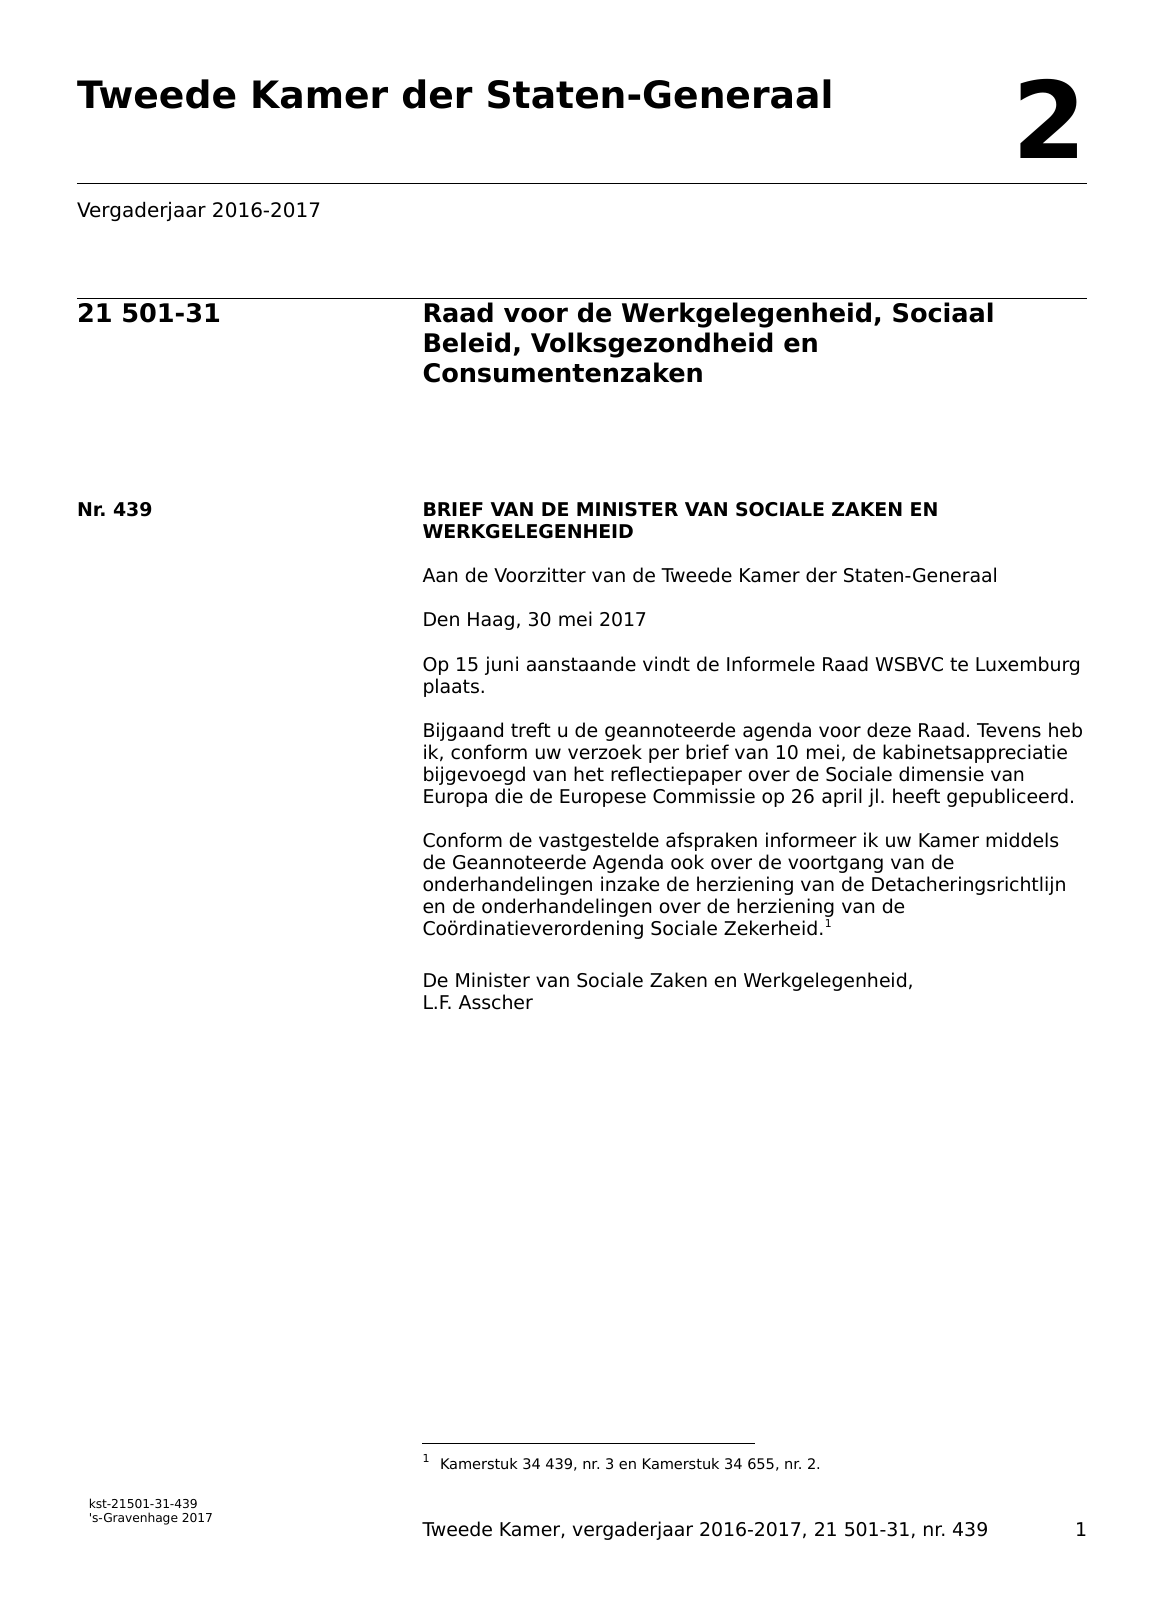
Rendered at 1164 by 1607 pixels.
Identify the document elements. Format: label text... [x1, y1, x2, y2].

text Aan de Voorzitter van de Tweede Kamer der Staten-Generaal [422, 565, 1087, 587]
text De Minister van Sociale Zaken en Werkgelegenheid, L.F. Asscher [422, 970, 1087, 1014]
table_header 2 [886, 59, 1087, 183]
text Kamerstuk 34 439, nr. 3 en Kamerstuk 34 655, nr. 2. [422, 1452, 1087, 1474]
text 's-Gravenhage 2017 [88, 1511, 323, 1525]
text Conform de vastgestelde afspraken informeer ik uw Kamer middels de Geannoteerde Agenda ook over de voortgang van de onderhandelingen inzake de herziening van de Detacheringsrichtlijn en de onderhandelingen over de herziening van de Coördinatieverordening Sociale Zekerheid. [422, 830, 1087, 940]
text Den Haag, 30 mei 2017 [422, 609, 1087, 631]
text Bijgaand treft u de geannoteerde agenda voor deze Raad. Tevens heb ik, conform uw verzoek per brief van 10 mei, de kabinetsappreciatie bijgevoegd van het reflectiepaper over de Sociale dimensie van Europa die de Europese Commissie op 26 april jl. heeft gepubliceerd. [422, 720, 1087, 808]
text Op 15 juni aanstaande vindt de Informele Raad WSBVC te Luxemburg plaats. [422, 653, 1087, 697]
table_cell Vergaderjaar 2016-2017 [77, 184, 1087, 298]
text kst-21501-31-439 [88, 1497, 323, 1511]
table_header Tweede Kamer der Staten-Generaal [77, 59, 886, 183]
subtitle 21 501-31 Raad voor de Werkgelegenheid, Sociaal Beleid, Volksgezondheid en Consumentenzaken [77, 299, 1087, 388]
subtitle Nr. 439 BRIEF VAN DE MINISTER VAN SOCIALE ZAKEN EN WERKGELEGENHEID [77, 499, 1087, 543]
